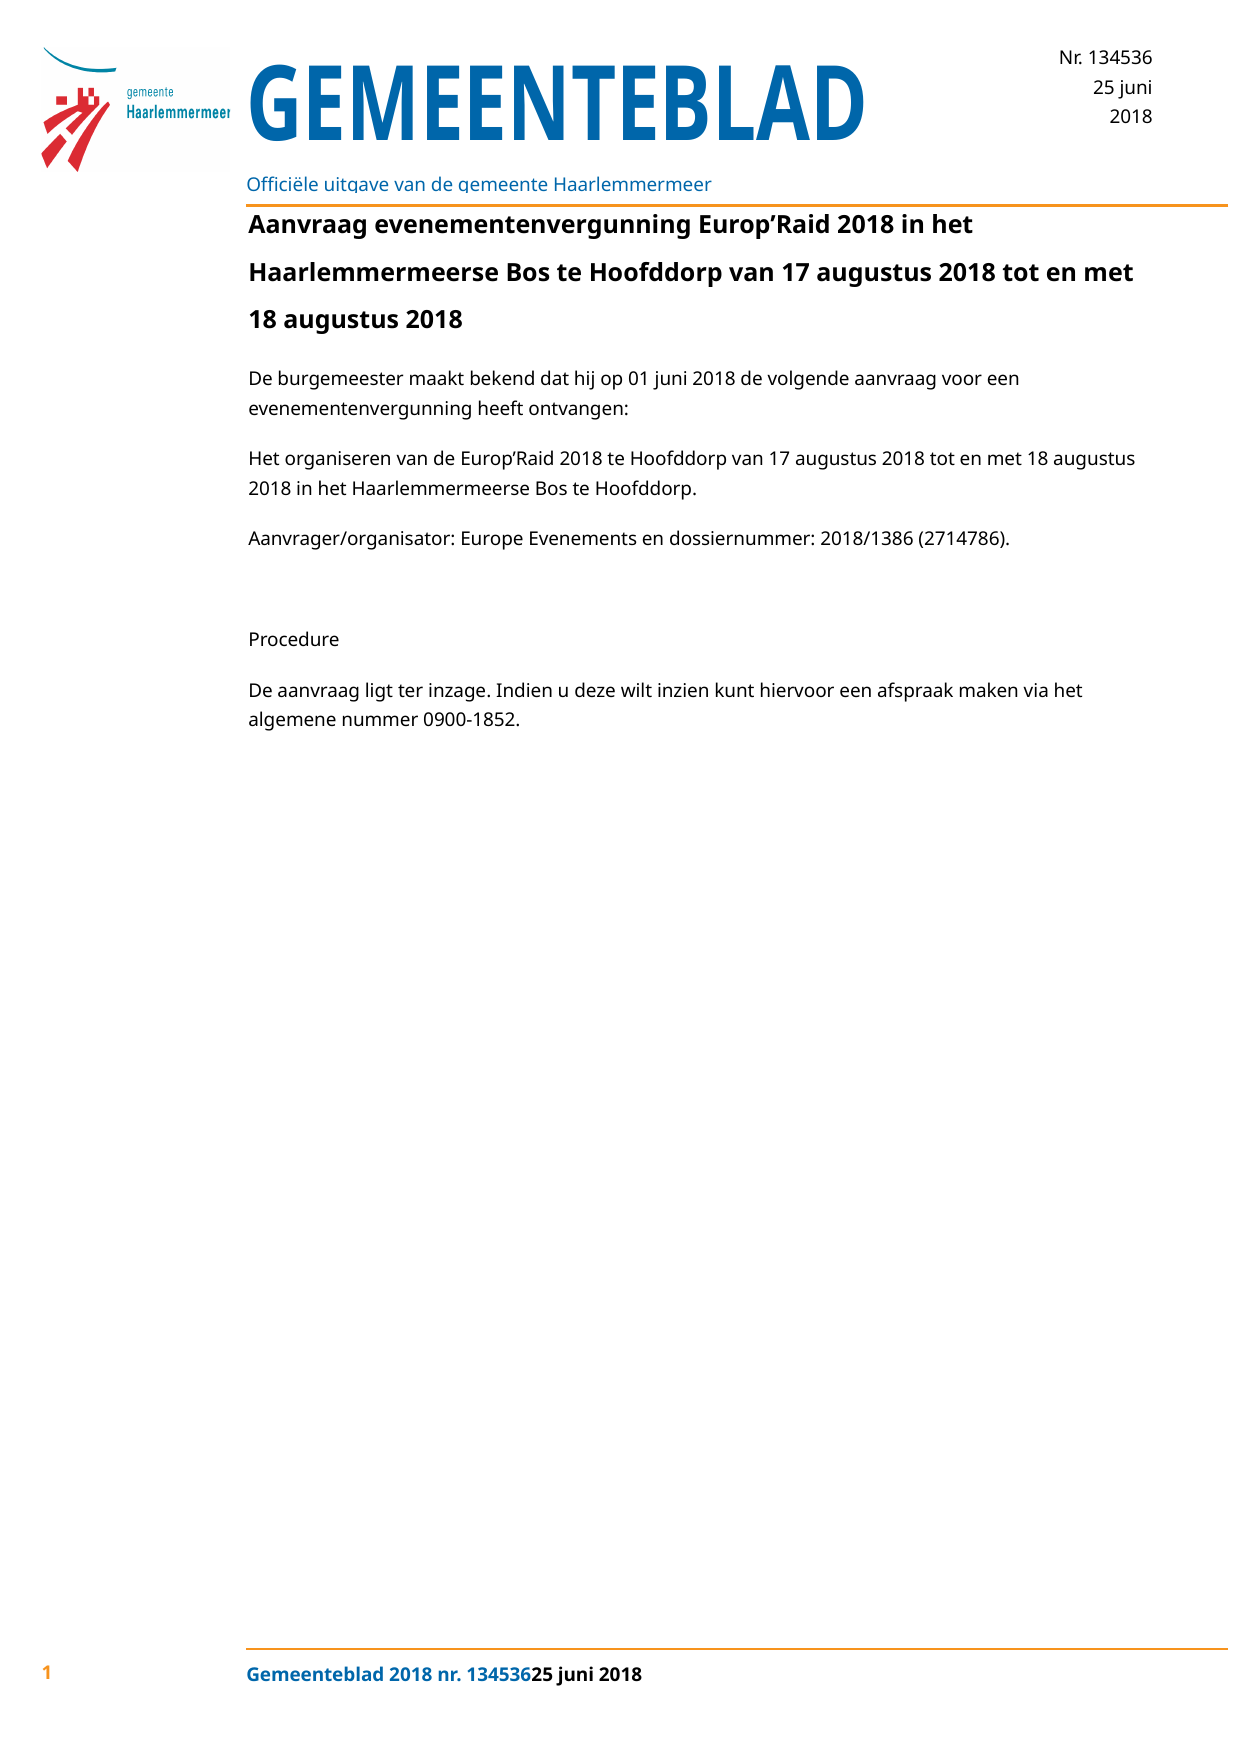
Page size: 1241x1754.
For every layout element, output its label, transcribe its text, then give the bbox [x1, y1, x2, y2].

text Aanvrager/organisator: Europe Evenements en dossiernummer: 2018/1386 (2714786). [248, 526, 1152, 551]
text Procedure [248, 626, 1152, 652]
text De aanvraag ligt ter inzage. Indien u deze wilt inzien kunt hiervoor een afspraak maken via het algemene nummer 0900-1852. [248, 677, 1152, 732]
text Aanvraag evenementenvergunning Europ’Raid 2018 in het Haarlemmermeerse Bos te Hoofddorp van 17 augustus 2018 tot en met 18 augustus 2018 [248, 207, 1152, 336]
text De burgemeester maakt bekend dat hij op 01 juni 2018 de volgende aanvraag voor een evenementenvergunning heeft ontvangen: [248, 366, 1152, 421]
picture [41, 47, 231, 172]
text Het organiseren van de Europ’Raid 2018 te Hoofddorp van 17 augustus 2018 tot en met 18 augustus 2018 in het Haarlemmermeerse Bos te Hoofddorp. [248, 446, 1152, 501]
